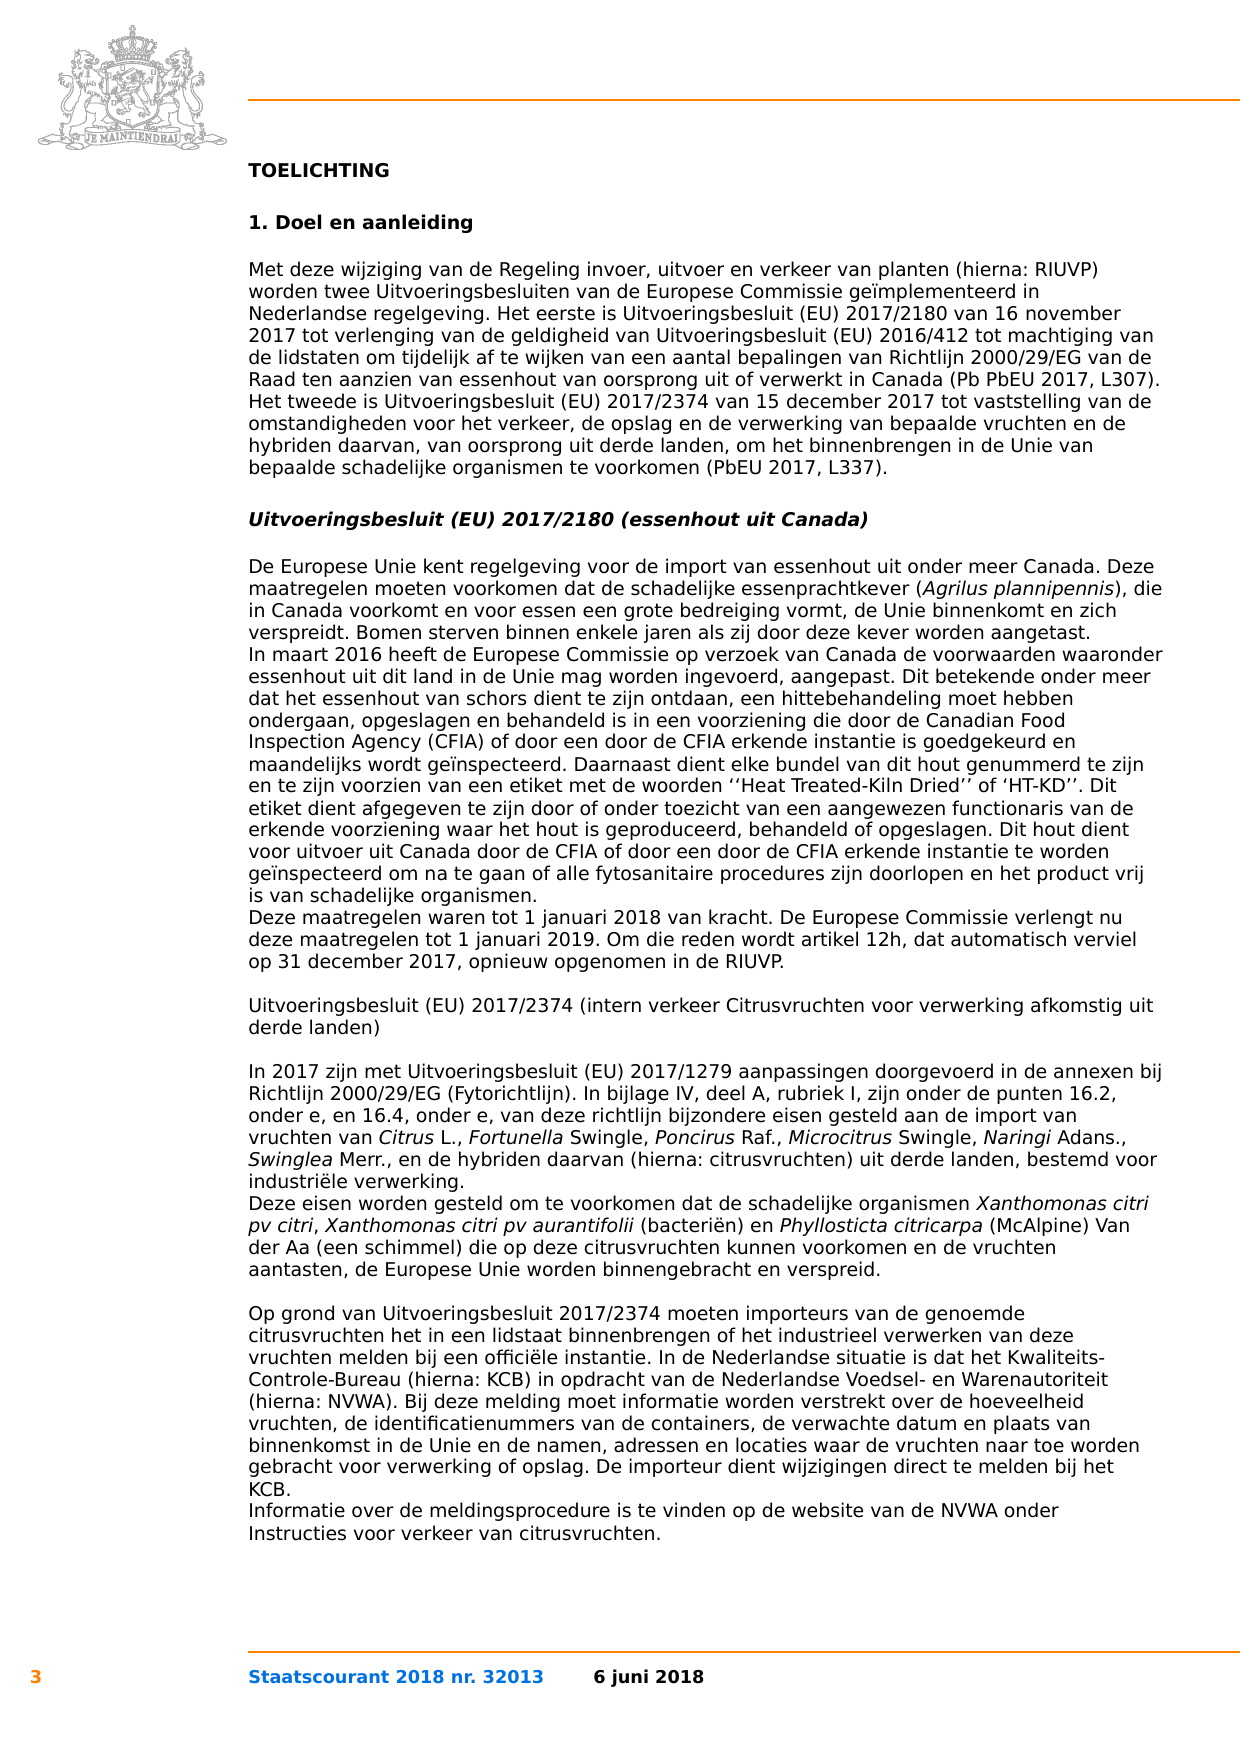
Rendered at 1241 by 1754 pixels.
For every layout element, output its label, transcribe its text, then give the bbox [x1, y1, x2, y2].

text Het tweede is Uitvoeringsbesluit (EU) 2017/2374 van 15 december 2017 tot vaststelling van de omstandigheden voor het verkeer, de opslag en de verwerking van bepaalde vruchten en de hybriden daarvan, van oorsprong uit derde landen, om het binnenbrengen in de Unie van bepaalde schadelijke organismen te voorkomen (PbEU 2017, L337). [248, 391, 1163, 479]
text Uitvoeringsbesluit (EU) 2017/2374 (intern verkeer Citrusvruchten voor verwerking afkomstig uit derde landen) [248, 995, 1163, 1039]
picture [38, 25, 227, 150]
text In maart 2016 heeft de Europese Commissie op verzoek van Canada de voorwaarden waaronder essenhout uit dit land in de Unie mag worden ingevoerd, aangepast. Dit betekende onder meer dat het essenhout van schors dient te zijn ontdaan, een hittebehandeling moet hebben ondergaan, opgeslagen en behandeld is in een voorziening die door de Canadian Food Inspection Agency (CFIA) of door een door de CFIA erkende instantie is goedgekeurd en maandelijks wordt geïnspecteerd. Daarnaast dient elke bundel van dit hout genummerd te zijn en te zijn voorzien van een etiket met de woorden ‘‘Heat Treated-Kiln Dried’’ of ‘HT-KD’’. Dit etiket dient afgegeven te zijn door of onder toezicht van een aangewezen functionaris van de erkende voorziening waar het hout is geproduceerd, behandeld of opgeslagen. Dit hout dient voor uitvoer uit Canada door de CFIA of door een door de CFIA erkende instantie te worden geïnspecteerd om na te gaan of alle fytosanitaire procedures zijn doorlopen en het product vrij is van schadelijke organismen. [248, 643, 1163, 907]
text Informatie over de meldingsprocedure is te vinden op de website van de NVWA onder Instructies voor verkeer van citrusvruchten. [248, 1500, 1163, 1544]
text Deze maatregelen waren tot 1 januari 2018 van kracht. De Europese Commissie verlengt nu deze maatregelen tot 1 januari 2019. Om die reden wordt artikel 12h, dat automatisch verviel op 31 december 2017, opnieuw opgenomen in de RIUVP. [248, 907, 1163, 973]
text Deze eisen worden gesteld om te voorkomen dat de schadelijke organismen Xanthomonas citri pv citri, Xanthomonas citri pv aurantifolii (bacteriën) en Phyllosticta citricarpa (McAlpine) Van der Aa (een schimmel) die op deze citrusvruchten kunnen voorkomen en de vruchten aantasten, de Europese Unie worden binnengebracht en verspreid. [248, 1193, 1163, 1281]
subtitle TOELICHTING [248, 160, 1163, 182]
text In 2017 zijn met Uitvoeringsbesluit (EU) 2017/1279 aanpassingen doorgevoerd in de annexen bij Richtlijn 2000/29/EG (Fytorichtlijn). In bijlage IV, deel A, rubriek I, zijn onder de punten 16.2, onder e, en 16.4, onder e, van deze richtlijn bijzondere eisen gesteld aan de import van vruchten van Citrus L., Fortunella Swingle, Poncirus Raf., Microcitrus Swingle, Naringi Adans., Swinglea Merr., en de hybriden daarvan (hierna: citrusvruchten) uit derde landen, bestemd voor industriële verwerking. [248, 1061, 1163, 1193]
text De Europese Unie kent regelgeving voor de import van essenhout uit onder meer Canada. Deze maatregelen moeten voorkomen dat de schadelijke essenprachtkever (Agrilus plannipennis), die in Canada voorkomt en voor essen een grote bedreiging vormt, de Unie binnenkomt en zich verspreidt. Bomen sterven binnen enkele jaren als zij door deze kever worden aangetast. [248, 556, 1163, 643]
text Met deze wijziging van de Regeling invoer, uitvoer en verkeer van planten (hierna: RIUVP) worden twee Uitvoeringsbesluiten van de Europese Commissie geïmplementeerd in Nederlandse regelgeving. Het eerste is Uitvoeringsbesluit (EU) 2017/2180 van 16 november 2017 tot verlenging van de geldigheid van Uitvoeringsbesluit (EU) 2016/412 tot machtiging van de lidstaten om tijdelijk af te wijken van een aantal bepalingen van Richtlijn 2000/29/EG van de Raad ten aanzien van essenhout van oorsprong uit of verwerkt in Canada (Pb PbEU 2017, L307). [248, 259, 1163, 391]
subtitle 1. Doel en aanleiding [248, 212, 1163, 234]
subtitle Uitvoeringsbesluit (EU) 2017/2180 (essenhout uit Canada) [248, 509, 1163, 531]
text Op grond van Uitvoeringsbesluit 2017/2374 moeten importeurs van de genoemde citrusvruchten het in een lidstaat binnenbrengen of het industrieel verwerken van deze vruchten melden bij een officiële instantie. In de Nederlandse situatie is dat het Kwaliteits-Controle-Bureau (hierna: KCB) in opdracht van de Nederlandse Voedsel- en Warenautoriteit (hierna: NVWA). Bij deze melding moet informatie worden verstrekt over de hoeveelheid vruchten, de identificatienummers van de containers, de verwachte datum en plaats van binnenkomst in de Unie en de namen, adressen en locaties waar de vruchten naar toe worden gebracht voor verwerking of opslag. De importeur dient wijzigingen direct te melden bij het KCB. [248, 1303, 1163, 1500]
